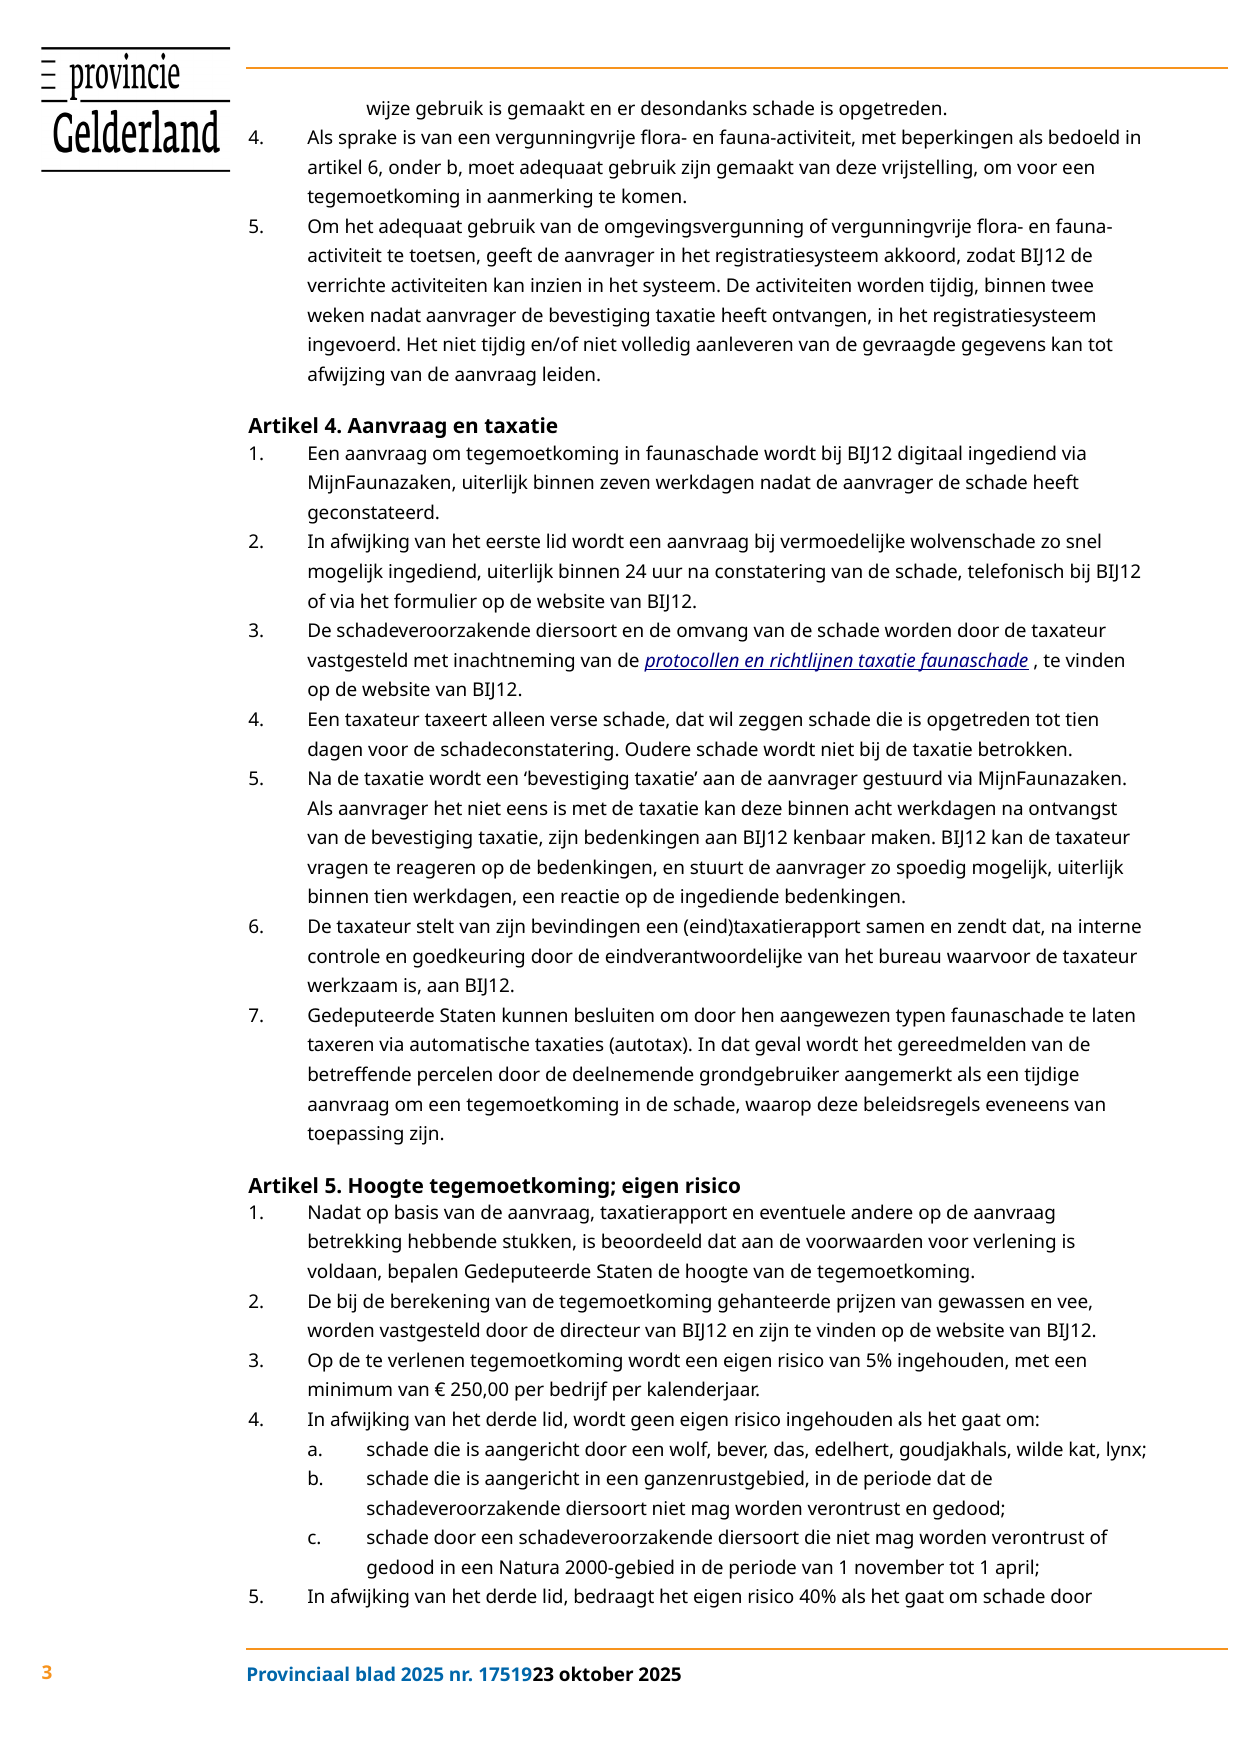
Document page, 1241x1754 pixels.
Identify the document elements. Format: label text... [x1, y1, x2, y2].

list In afwijking van het derde lid, wordt geen eigen risico ingehouden als het gaat om: [248, 1406, 1152, 1432]
list Nadat op basis van de aanvraag, taxatierapport en eventuele andere op de aanvraag betrekking hebbende stukken, is beoordeeld dat aan de voorwaarden voor verlening is voldaan, bepalen Gedeputeerde Staten de hoogte van de tegemoetkoming. [248, 1199, 1152, 1284]
list Een taxateur taxeert alleen verse schade, dat wil zeggen schade die is opgetreden tot tien dagen voor de schadeconstatering. Oudere schade wordt niet bij de taxatie betrokken. [248, 706, 1152, 761]
list schade door een schadeveroorzakende diersoort die niet mag worden verontrust of gedood in een Natura 2000-gebied in de periode van 1 november tot 1 april; [307, 1524, 1152, 1580]
list In afwijking van het derde lid, bedraagt het eigen risico 40% als het gaat om schade door [248, 1584, 1152, 1609]
list Op de te verlenen tegemoetkoming wordt een eigen risico van 5% ingehouden, met een minimum van € 250,00 per bedrijf per kalenderjaar. [248, 1347, 1152, 1402]
list Na de taxatie wordt een ‘bevestiging taxatie’ aan de aanvrager gestuurd via MijnFaunazaken. Als aanvrager het niet eens is met de taxatie kan deze binnen acht werkdagen na ontvangst van de bevestiging taxatie, zijn bedenkingen aan BIJ12 kenbaar maken. BIJ12 kan de taxateur vragen te reageren op de bedenkingen, en stuurt de aanvrager zo spoedig mogelijk, uiterlijk binnen tien werkdagen, een reactie op de ingediende bedenkingen. [248, 765, 1152, 909]
list wijze gebruik is gemaakt en er desondanks schade is opgetreden. [307, 95, 1152, 121]
list In afwijking van het eerste lid wordt een aanvraag bij vermoedelijke wolvenschade zo snel mogelijk ingediend, uiterlijk binnen 24 uur na constatering van de schade, telefonisch bij BIJ12 of via het formulier op de website van BIJ12. [248, 529, 1152, 613]
list De bij de berekening van de tegemoetkoming gehanteerde prijzen van gewassen en vee, worden vastgesteld door de directeur van BIJ12 en zijn te vinden op de website van BIJ12. [248, 1288, 1152, 1343]
list Gedeputeerde Staten kunnen besluiten om door hen aangewezen typen faunaschade te laten taxeren via automatische taxaties (autotax). In dat geval wordt het gereedmelden van de betreffende percelen door de deelnemende grondgebruiker aangemerkt als een tijdige aanvraag om een tegemoetkoming in de schade, waarop deze beleidsregels eveneens van toepassing zijn. [248, 1002, 1152, 1146]
list Om het adequaat gebruik van de omgevingsvergunning of vergunningvrije flora- en fauna-activiteit te toetsen, geeft de aanvrager in het registratiesysteem akkoord, zodat BIJ12 de verrichte activiteiten kan inzien in het systeem. De activiteiten worden tijdig, binnen twee weken nadat aanvrager de bevestiging taxatie heeft ontvangen, in het registratiesysteem ingevoerd. Het niet tijdig en/of niet volledig aanleveren van de gevraagde gegevens kan tot afwijzing van de aanvraag leiden. [248, 213, 1152, 387]
list De taxateur stelt van zijn bevindingen een (eind)taxatierapport samen en zendt dat, na interne controle en goedkeuring door de eindverantwoordelijke van het bureau waarvoor de taxateur werkzaam is, aan BIJ12. [248, 913, 1152, 998]
list De schadeveroorzakende diersoort en de omvang van de schade worden door de taxateur vastgesteld met inachtneming van de protocollen en richtlijnen taxatie faunaschade , te vinden op de website van BIJ12. [248, 617, 1152, 702]
list Een aanvraag om tegemoetkoming in faunaschade wordt bij BIJ12 digitaal ingediend via MijnFaunazaken, uiterlijk binnen zeven werkdagen nadat de aanvrager de schade heeft geconstateerd. [248, 440, 1152, 525]
text Artikel 5. Hoogte tegemoetkoming; eigen risico [248, 1171, 1152, 1199]
picture [41, 47, 231, 172]
text Artikel 4. Aanvraag en taxatie [248, 411, 1152, 440]
list schade die is aangericht in een ganzenrustgebied, in de periode dat de schadeveroorzakende diersoort niet mag worden verontrust en gedood; [307, 1465, 1152, 1521]
list Als sprake is van een vergunningvrije flora- en fauna-activiteit, met beperkingen als bedoeld in artikel 6, onder b, moet adequaat gebruik zijn gemaakt van deze vrijstelling, om voor een tegemoetkoming in aanmerking te komen. [248, 124, 1152, 209]
list schade die is aangericht door een wolf, bever, das, edelhert, goudjakhals, wilde kat, lynx; [307, 1436, 1152, 1462]
